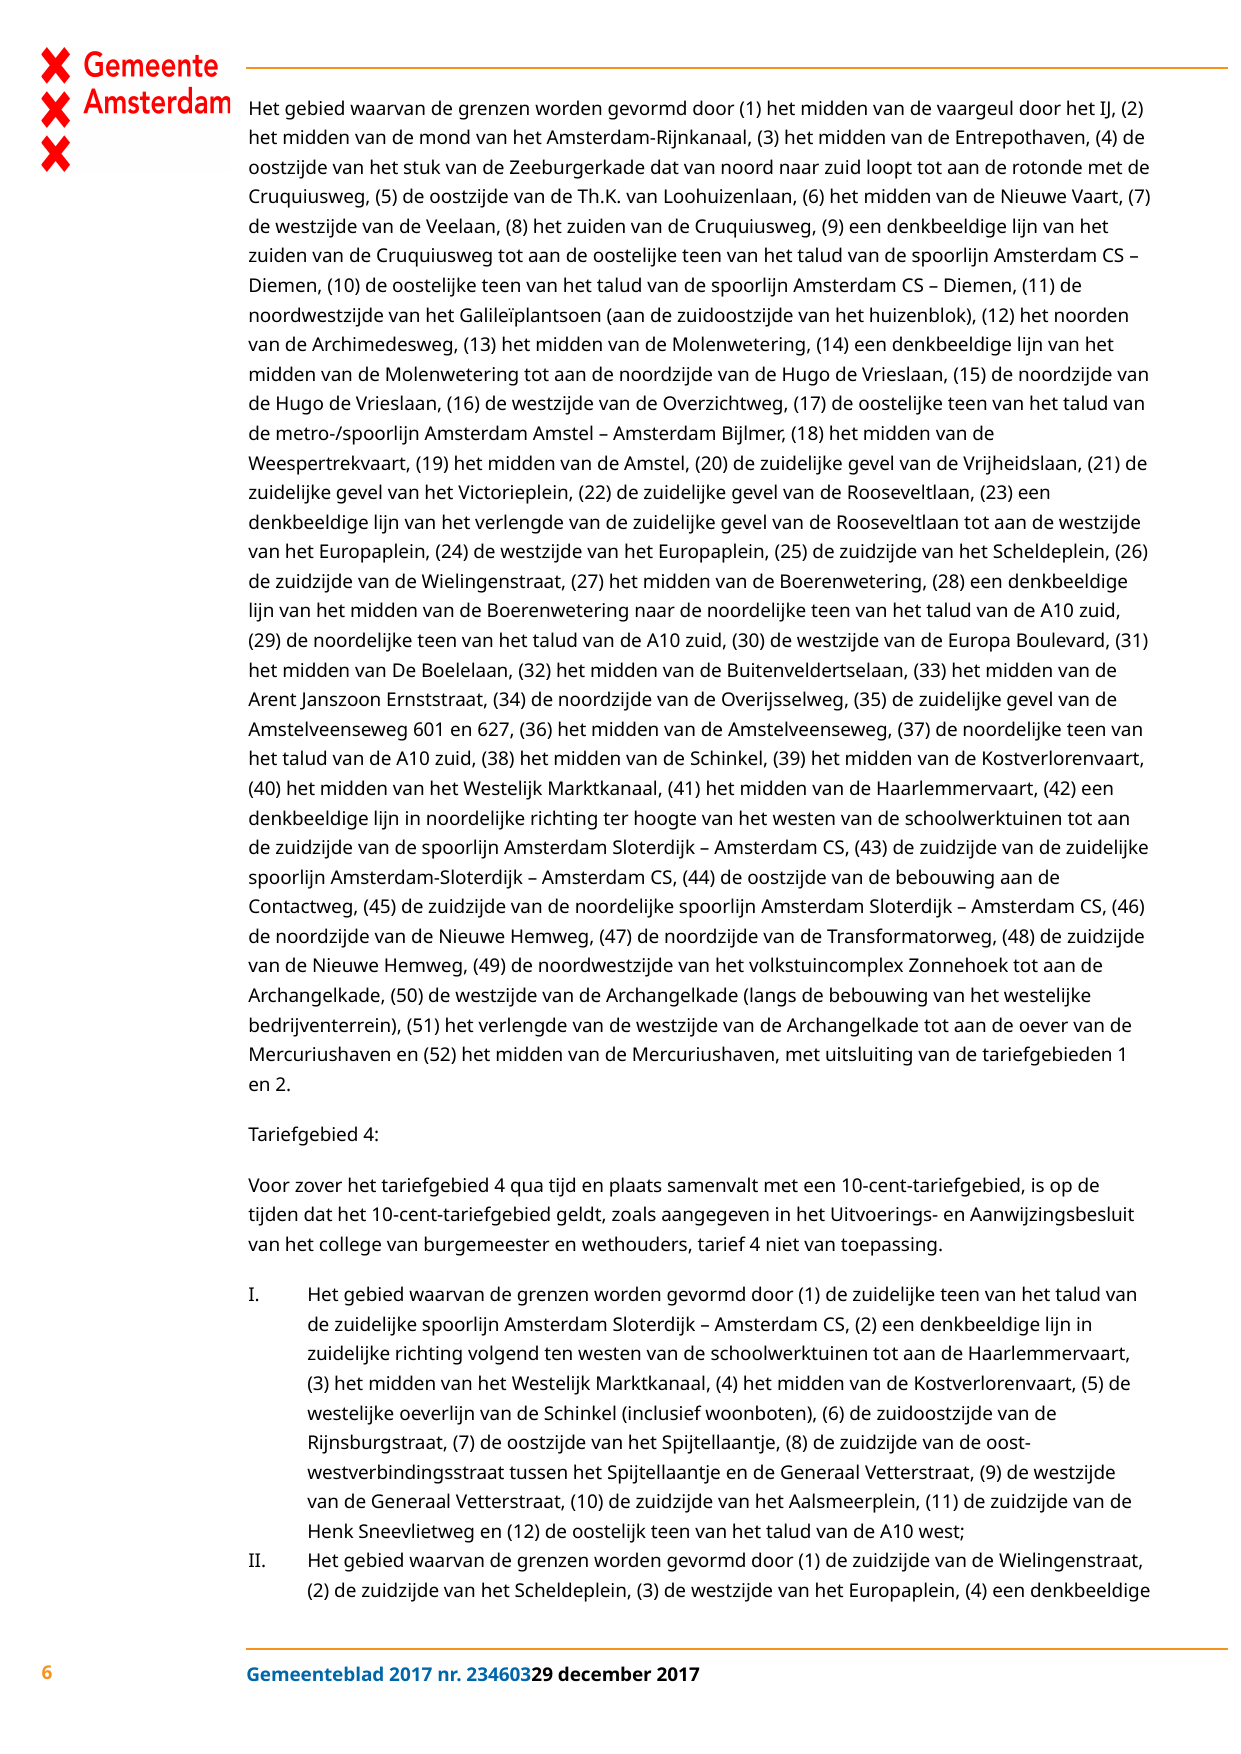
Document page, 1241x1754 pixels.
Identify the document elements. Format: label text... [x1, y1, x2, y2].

list Het gebied waarvan de grenzen worden gevormd door (1) de zuidzijde van de Wielingenstraat, (2) de zuidzijde van het Scheldeplein, (3) de westzijde van het Europaplein, (4) een denkbeeldige [248, 1548, 1152, 1603]
list Het gebied waarvan de grenzen worden gevormd door (1) de zuidelijke teen van het talud van de zuidelijke spoorlijn Amsterdam Sloterdijk – Amsterdam CS, (2) een denkbeeldige lijn in zuidelijke richting volgend ten westen van de schoolwerktuinen tot aan de Haarlemmervaart, (3) het midden van het Westelijk Marktkanaal, (4) het midden van de Kostverlorenvaart, (5) de westelijke oeverlijn van de Schinkel (inclusief woonboten), (6) de zuidoostzijde van de Rijnsburgstraat, (7) de oostzijde van het Spijtellaantje, (8) de zuidzijde van de oost-westverbindingsstraat tussen het Spijtellaantje en de Generaal Vetterstraat, (9) de westzijde van de Generaal Vetterstraat, (10) de zuidzijde van het Aalsmeerplein, (11) de zuidzijde van de Henk Sneevlietweg en (12) de oostelijk teen van het talud van de A10 west; [248, 1281, 1152, 1544]
text Tariefgebied 4: [248, 1121, 1152, 1147]
picture [41, 47, 231, 172]
text Het gebied waarvan de grenzen worden gevormd door (1) het midden van de vaargeul door het IJ, (2) het midden van de mond van het Amsterdam-Rijnkanaal, (3) het midden van de Entrepothaven, (4) de oostzijde van het stuk van de Zeeburgerkade dat van noord naar zuid loopt tot aan de rotonde met de Cruquiusweg, (5) de oostzijde van de Th.K. van Loohuizenlaan, (6) het midden van de Nieuwe Vaart, (7) de westzijde van de Veelaan, (8) het zuiden van de Cruquiusweg, (9) een denkbeeldige lijn van het zuiden van de Cruquiusweg tot aan de oostelijke teen van het talud van de spoorlijn Amsterdam CS – Diemen, (10) de oostelijke teen van het talud van de spoorlijn Amsterdam CS – Diemen, (11) de noordwestzijde van het Galileïplantsoen (aan de zuidoostzijde van het huizenblok), (12) het noorden van de Archimedesweg, (13) het midden van de Molenwetering, (14) een denkbeeldige lijn van het midden van de Molenwetering tot aan de noordzijde van de Hugo de Vrieslaan, (15) de noordzijde van de Hugo de Vrieslaan, (16) de westzijde van de Overzichtweg, (17) de oostelijke teen van het talud van de metro-/spoorlijn Amsterdam Amstel – Amsterdam Bijlmer, (18) het midden van de Weespertrekvaart, (19) het midden van de Amstel, (20) de zuidelijke gevel van de Vrijheidslaan, (21) de zuidelijke gevel van het Victorieplein, (22) de zuidelijke gevel van de Rooseveltlaan, (23) een denkbeeldige lijn van het verlengde van de zuidelijke gevel van de Rooseveltlaan tot aan de westzijde van het Europaplein, (24) de westzijde van het Europaplein, (25) de zuidzijde van het Scheldeplein, (26) de zuidzijde van de Wielingenstraat, (27) het midden van de Boerenwetering, (28) een denkbeeldige lijn van het midden van de Boerenwetering naar de noordelijke teen van het talud van de A10 zuid, (29) de noordelijke teen van het talud van de A10 zuid, (30) de westzijde van de Europa Boulevard, (31) het midden van De Boelelaan, (32) het midden van de Buitenveldertselaan, (33) het midden van de Arent Janszoon Ernststraat, (34) de noordzijde van de Overijsselweg, (35) de zuidelijke gevel van de Amstelveenseweg 601 en 627, (36) het midden van de Amstelveenseweg, (37) de noordelijke teen van het talud van de A10 zuid, (38) het midden van de Schinkel, (39) het midden van de Kostverlorenvaart, (40) het midden van het Westelijk Marktkanaal, (41) het midden van de Haarlemmervaart, (42) een denkbeeldige lijn in noordelijke richting ter hoogte van het westen van de schoolwerktuinen tot aan de zuidzijde van de spoorlijn Amsterdam Sloterdijk – Amsterdam CS, (43) de zuidzijde van de zuidelijke spoorlijn Amsterdam-Sloterdijk – Amsterdam CS, (44) de oostzijde van de bebouwing aan de Contactweg, (45) de zuidzijde van de noordelijke spoorlijn Amsterdam Sloterdijk – Amsterdam CS, (46) de noordzijde van de Nieuwe Hemweg, (47) de noordzijde van de Transformatorweg, (48) de zuidzijde van de Nieuwe Hemweg, (49) de noordwestzijde van het volkstuincomplex Zonnehoek tot aan de Archangelkade, (50) de westzijde van de Archangelkade (langs de bebouwing van het westelijke bedrijventerrein), (51) het verlengde van de westzijde van de Archangelkade tot aan de oever van de Mercuriushaven en (52) het midden van de Mercuriushaven, met uitsluiting van de tariefgebieden 1 en 2. [248, 95, 1152, 1097]
text Voor zover het tariefgebied 4 qua tijd en plaats samenvalt met een 10-cent-tariefgebied, is op de tijden dat het 10-cent-tariefgebied geldt, zoals aangegeven in het Uitvoerings- en Aanwijzingsbesluit van het college van burgemeester en wethouders, tarief 4 niet van toepassing. [248, 1172, 1152, 1257]
